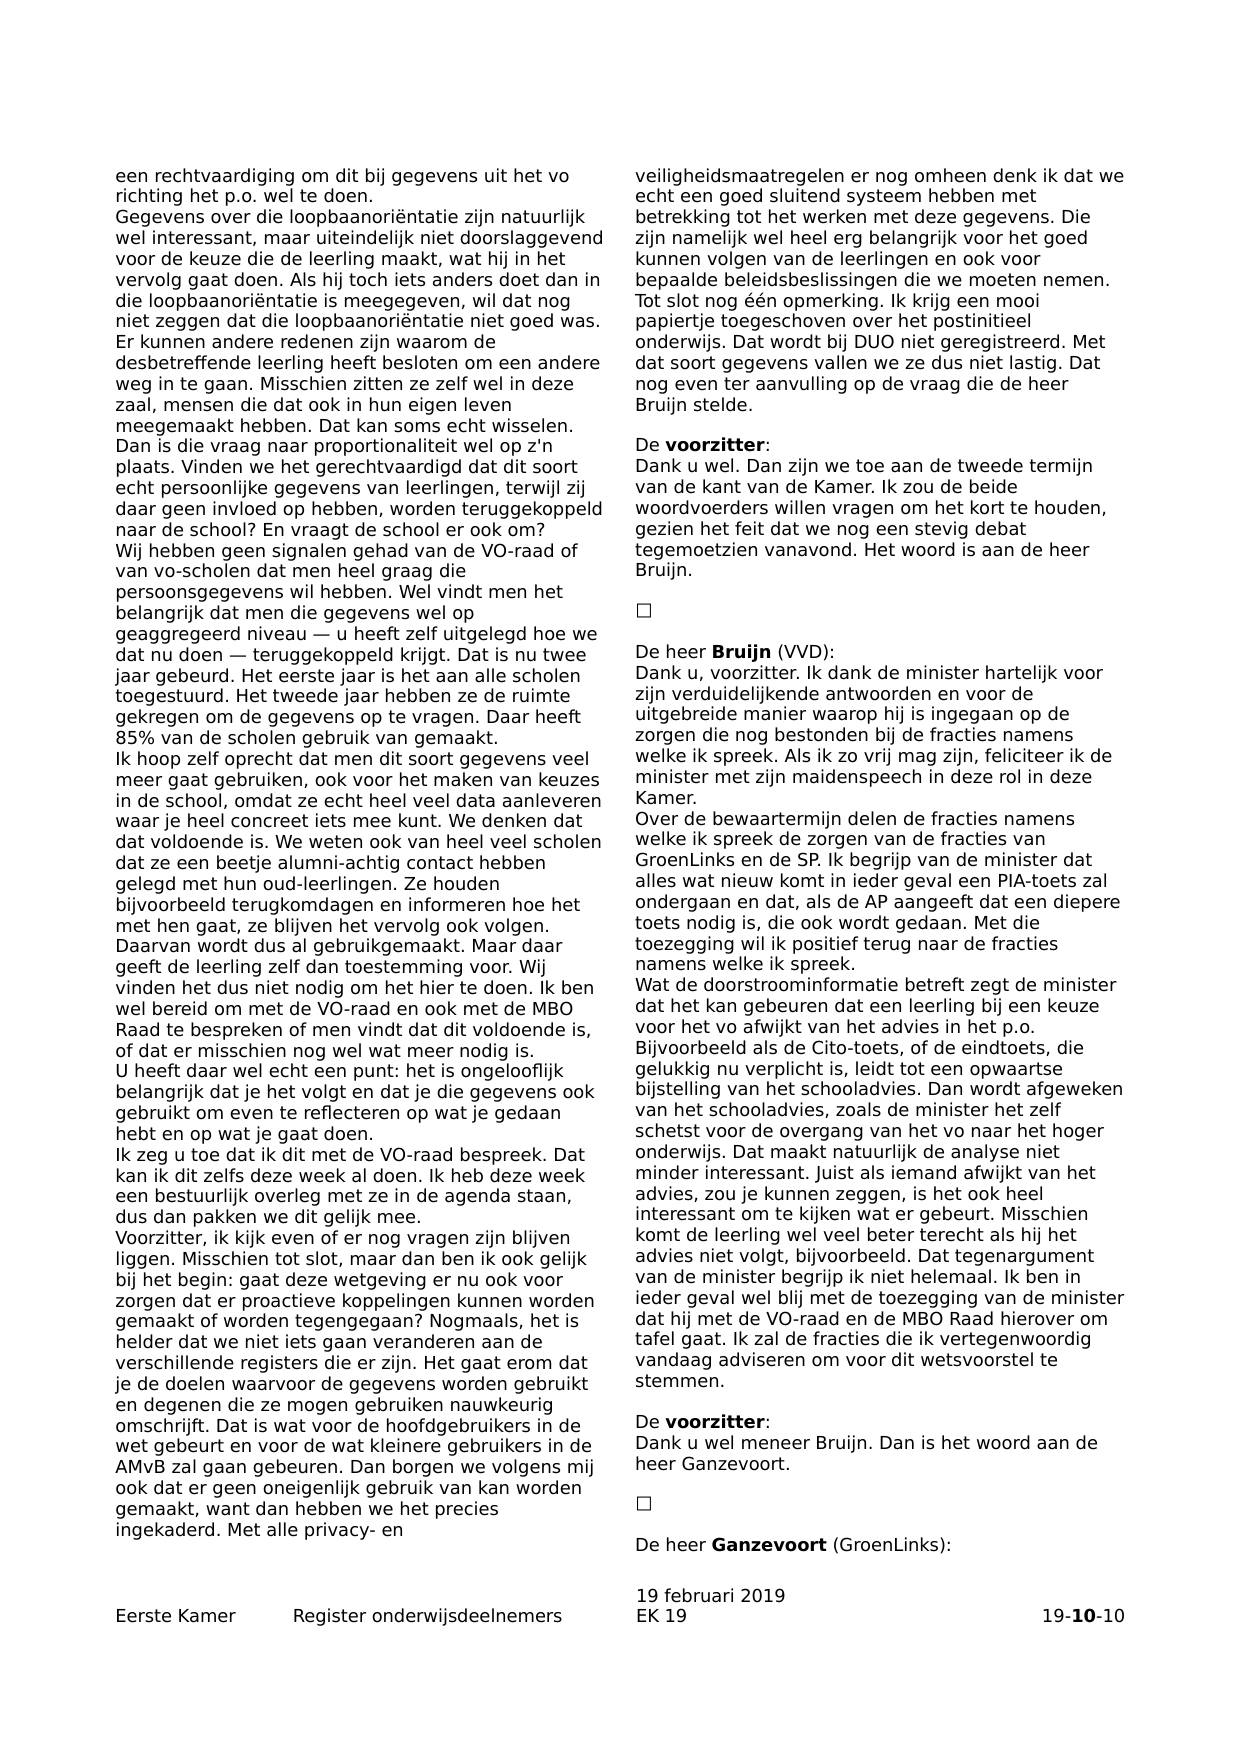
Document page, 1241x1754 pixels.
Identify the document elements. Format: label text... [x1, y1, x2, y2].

text Wat de doorstroominformatie betreft zegt de minister dat het kan gebeuren dat een leerling bij een keuze voor het vo afwijkt van het advies in het p.o. Bijvoorbeeld als de Cito-toets, of de eindtoets, die gelukkig nu verplicht is, leidt tot een opwaartse bijstelling van het schooladvies. Dan wordt afgeweken van het schooladvies, zoals de minister het zelf schetst voor de overgang van het vo naar het hoger onderwijs. Dat maakt natuurlijk de analyse niet minder interessant. Juist als iemand afwijkt van het advies, zou je kunnen zeggen, is het ook heel interessant om te kijken wat er gebeurt. Misschien komt de leerling wel veel beter terecht als hij het advies niet volgt, bijvoorbeeld. Dat tegenargument van de minister begrijp ik niet helemaal. Ik ben in ieder geval wel blij met de toezegging van de minister dat hij met de VO-raad en de MBO Raad hierover om tafel gaat. Ik zal de fracties die ik vertegenwoordig vandaag adviseren om voor dit wetsvoorstel te stemmen. [635, 975, 1125, 1392]
text De voorzitter: [635, 1412, 1125, 1432]
text Ik hoop zelf oprecht dat men dit soort gegevens veel meer gaat gebruiken, ook voor het maken van keuzes in de school, omdat ze echt heel veel data aanleveren waar je heel concreet iets mee kunt. We denken dat dat voldoende is. We weten ook van heel veel scholen dat ze een beetje alumni-achtig contact hebben gelegd met hun oud-leerlingen. Ze houden bijvoorbeeld terugkomdagen en informeren hoe het met hen gaat, ze blijven het vervolg ook volgen. Daarvan wordt dus al gebruikgemaakt. Maar daar geeft de leerling zelf dan toestemming voor. Wij vinden het dus niet nodig om het hier te doen. Ik ben wel bereid om met de VO-raad en ook met de MBO Raad te bespreken of men vindt dat dit voldoende is, of dat er misschien nog wel wat meer nodig is. [115, 749, 605, 1061]
text ⬜ [635, 1494, 1125, 1515]
text Wij hebben geen signalen gehad van de VO-raad of van vo-scholen dat men heel graag die persoonsgegevens wil hebben. Wel vindt men het belangrijk dat men die gegevens wel op geaggregeerd niveau — u heeft zelf uitgelegd hoe we dat nu doen — teruggekoppeld krijgt. Dat is nu twee jaar gebeurd. Het eerste jaar is het aan alle scholen toegestuurd. Het tweede jaar hebben ze de ruimte gekregen om de gegevens op te vragen. Daar heeft 85% van de scholen gebruik van gemaakt. [115, 540, 605, 749]
text Voorzitter, ik kijk even of er nog vragen zijn blijven liggen. Misschien tot slot, maar dan ben ik ook gelijk bij het begin: gaat deze wetgeving er nu ook voor zorgen dat er proactieve koppelingen kunnen worden gemaakt of worden tegengegaan? Nogmaals, het is helder dat we niet iets gaan veranderen aan de verschillende registers die er zijn. Het gaat erom dat je de doelen waarvoor de gegevens worden gebruikt en degenen die ze mogen gebruiken nauwkeurig omschrijft. Dat is wat voor de hoofdgebruikers in de wet gebeurt en voor de wat kleinere gebruikers in de AMvB zal gaan gebeuren. Dan borgen we volgens mij ook dat er geen oneigenlijk gebruik van kan worden gemaakt, want dan hebben we het precies ingekaderd. Met alle privacy- en [115, 1228, 605, 1540]
text Gegevens over die loopbaanoriëntatie zijn natuurlijk wel interessant, maar uiteindelijk niet doorslaggevend voor de keuze die de leerling maakt, wat hij in het vervolg gaat doen. Als hij toch iets anders doet dan in die loopbaanoriëntatie is meegegeven, wil dat nog niet zeggen dat die loopbaanoriëntatie niet goed was. Er kunnen andere redenen zijn waarom de desbetreffende leerling heeft besloten om een andere weg in te gaan. Misschien zitten ze zelf wel in deze zaal, mensen die dat ook in hun eigen leven meegemaakt hebben. Dat kan soms echt wisselen. Dan is die vraag naar proportionaliteit wel op z'n plaats. Vinden we het gerechtvaardigd dat dit soort echt persoonlijke gegevens van leerlingen, terwijl zij daar geen invloed op hebben, worden teruggekoppeld naar de school? En vraagt de school er ook om? [115, 207, 605, 540]
text veiligheidsmaatregelen er nog omheen denk ik dat we echt een goed sluitend systeem hebben met betrekking tot het werken met deze gegevens. Die zijn namelijk wel heel erg belangrijk voor het goed kunnen volgen van de leerlingen en ook voor bepaalde beleidsbeslissingen die we moeten nemen. [635, 165, 1125, 290]
text Dank u, voorzitter. Ik dank de minister hartelijk voor zijn verduidelijkende antwoorden en voor de uitgebreide manier waarop hij is ingegaan op de zorgen die nog bestonden bij de fracties namens welke ik spreek. Als ik zo vrij mag zijn, feliciteer ik de minister met zijn maidenspeech in deze rol in deze Kamer. [635, 662, 1125, 808]
text Over de bewaartermijn delen de fracties namens welke ik spreek de zorgen van de fracties van GroenLinks en de SP. Ik begrijp van de minister dat alles wat nieuw komt in ieder geval een PIA-toets zal ondergaan en dat, als de AP aangeeft dat een diepere toets nodig is, die ook wordt gedaan. Met die toezegging wil ik positief terug naar de fracties namens welke ik spreek. [635, 808, 1125, 975]
text Ik zeg u toe dat ik dit met de VO-raad bespreek. Dat kan ik dit zelfs deze week al doen. Ik heb deze week een bestuurlijk overleg met ze in de agenda staan, dus dan pakken we dit gelijk mee. [115, 1144, 605, 1228]
text De heer Ganzevoort (GroenLinks): [635, 1535, 1125, 1556]
text Tot slot nog één opmerking. Ik krijg een mooi papiertje toegeschoven over het postinitieel onderwijs. Dat wordt bij DUO niet geregistreerd. Met dat soort gegevens vallen we ze dus niet lastig. Dat nog even ter aanvulling op de vraag die de heer Bruijn stelde. [635, 290, 1125, 415]
text Dank u wel. Dan zijn we toe aan de tweede termijn van de kant van de Kamer. Ik zou de beide woordvoerders willen vragen om het kort te houden, gezien het feit dat we nog een stevig debat tegemoetzien vanavond. Het woord is aan de heer Bruijn. [635, 456, 1125, 581]
text een rechtvaardiging om dit bij gegevens uit het vo richting het p.o. wel te doen. [115, 165, 605, 207]
text De heer Bruijn (VVD): [635, 642, 1125, 662]
text ⬜ [635, 601, 1125, 622]
text U heeft daar wel echt een punt: het is ongelooflijk belangrijk dat je het volgt en dat je die gegevens ook gebruikt om even te reflecteren op wat je gedaan hebt en op wat je gaat doen. [115, 1061, 605, 1144]
text Dank u wel meneer Bruijn. Dan is het woord aan de heer Ganzevoort. [635, 1432, 1125, 1474]
text De voorzitter: [635, 435, 1125, 456]
